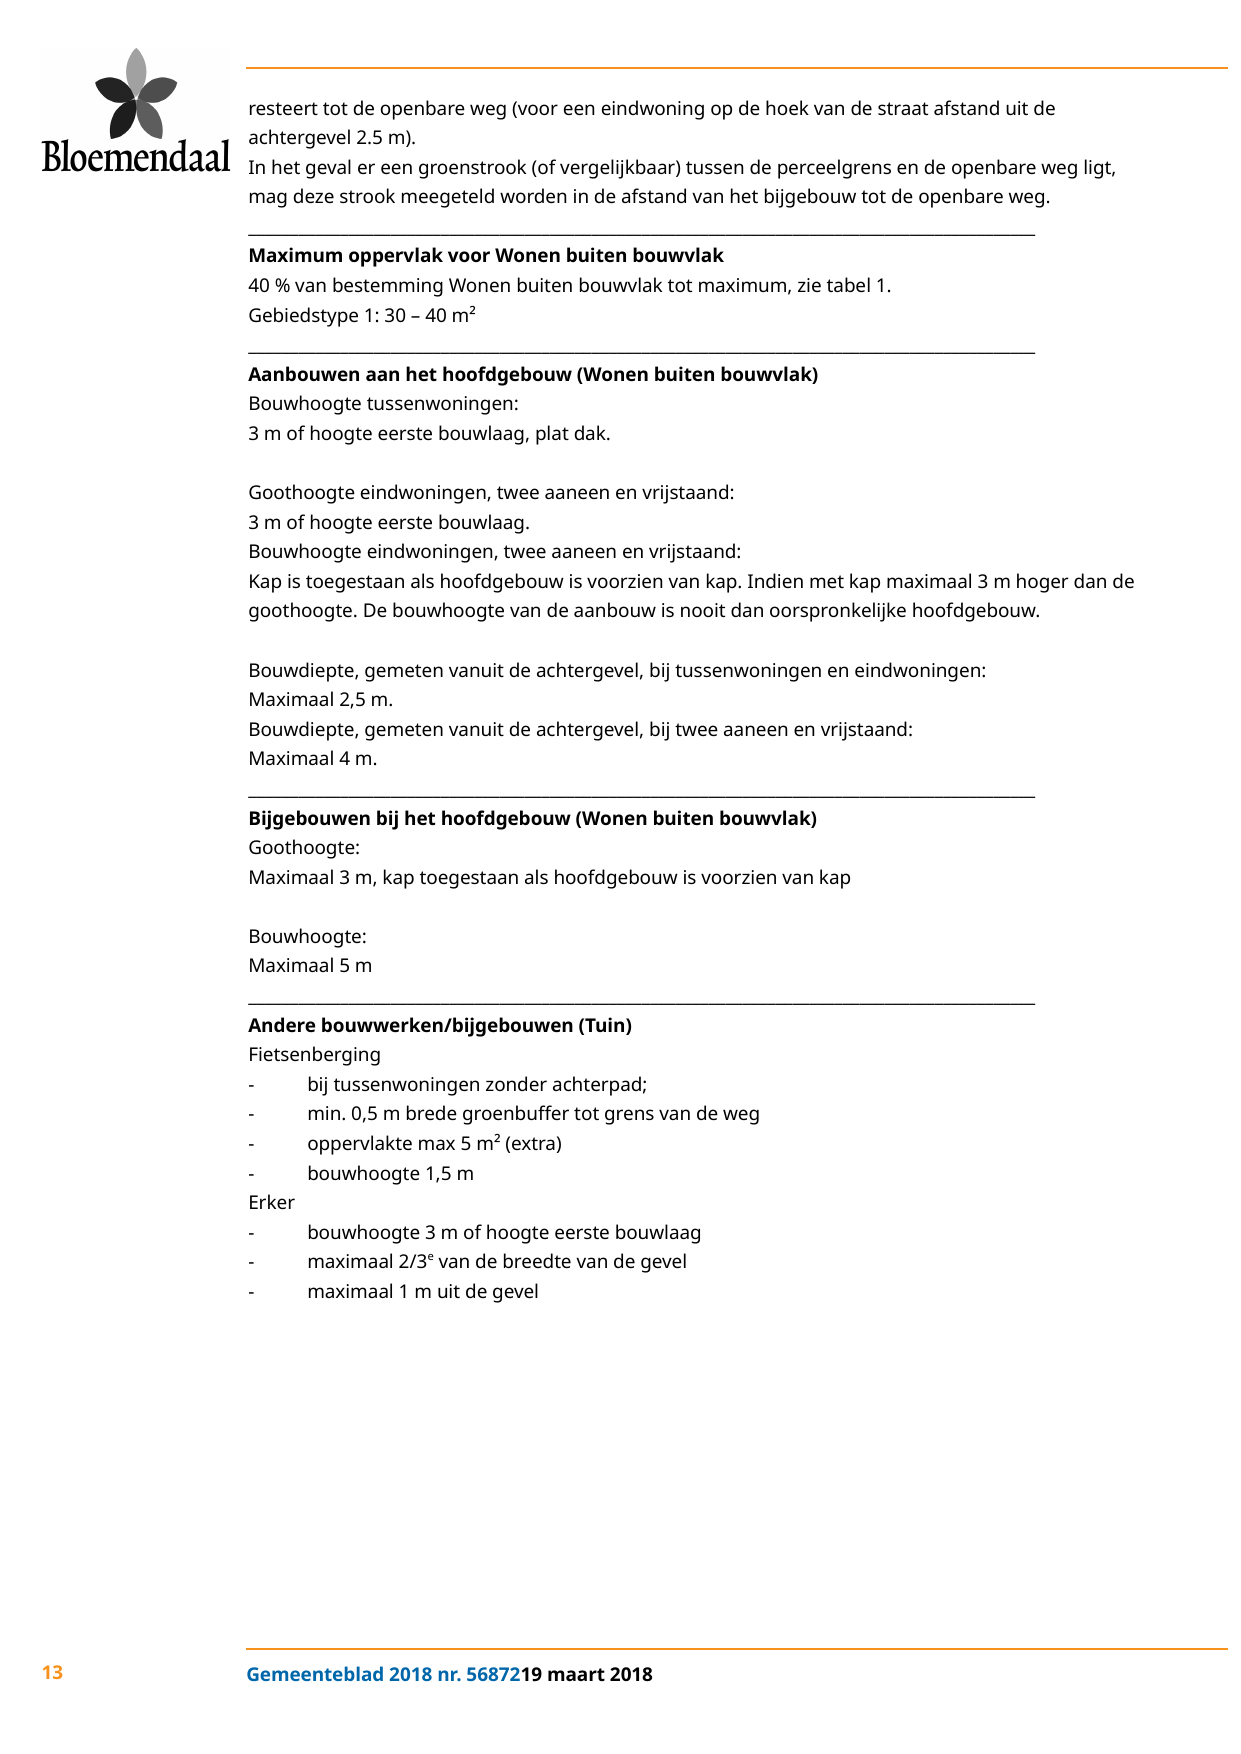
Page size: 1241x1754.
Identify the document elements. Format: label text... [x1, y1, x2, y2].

text Kap is toegestaan als hoofdgebouw is voorzien van kap. Indien met kap maximaal 3 m hoger dan de goothoogte. De bouwhoogte van de aanbouw is nooit dan oorspronkelijke hoofdgebouw. [248, 568, 1152, 623]
text ______________________________________________________________________________________________ [248, 982, 1152, 1008]
text Gebiedstype 1: 30 – 40 m² [248, 302, 1152, 328]
text Bouwhoogte: [248, 923, 1152, 949]
text Goothoogte eindwoningen, twee aaneen en vrijstaand: [248, 479, 1152, 505]
list bouwhoogte 3 m of hoogte eerste bouwlaag [248, 1219, 1152, 1245]
text 3 m of hoogte eerste bouwlaag, plat dak. [248, 420, 1152, 446]
text resteert tot de openbare weg (voor een eindwoning op de hoek van de straat afstand uit de achtergevel 2.5 m). [248, 95, 1152, 150]
text 3 m of hoogte eerste bouwlaag. [248, 509, 1152, 535]
text Maximaal 2,5 m. [248, 686, 1152, 712]
list bouwhoogte 1,5 m [248, 1160, 1152, 1186]
picture [41, 47, 231, 172]
text Erker [248, 1189, 1152, 1215]
text Maximaal 3 m, kap toegestaan als hoofdgebouw is voorzien van kap [248, 864, 1152, 890]
text Bouwdiepte, gemeten vanuit de achtergevel, bij twee aaneen en vrijstaand: [248, 716, 1152, 742]
list maximaal 2/3e van de breedte van de gevel [248, 1248, 1152, 1274]
text In het geval er een groenstrook (of vergelijkbaar) tussen de perceelgrens en de openbare weg ligt, mag deze strook meegeteld worden in de afstand van het bijgebouw tot de openbare weg. [248, 154, 1152, 209]
text Maximum oppervlak voor Wonen buiten bouwvlak [248, 243, 1152, 268]
text Andere bouwwerken/bijgebouwen (Tuin) [248, 1012, 1152, 1038]
text Aanbouwen aan het hoofdgebouw (Wonen buiten bouwvlak) [248, 361, 1152, 387]
list bij tussenwoningen zonder achterpad; [248, 1071, 1152, 1097]
text Bouwhoogte eindwoningen, twee aaneen en vrijstaand: [248, 538, 1152, 564]
text 40 % van bestemming Wonen buiten bouwvlak tot maximum, zie tabel 1. [248, 272, 1152, 298]
text Maximaal 5 m [248, 953, 1152, 978]
text Maximaal 4 m. [248, 746, 1152, 771]
text Goothoogte: [248, 834, 1152, 860]
text ______________________________________________________________________________________________ [248, 775, 1152, 801]
list oppervlakte max 5 m² (extra) [248, 1130, 1152, 1156]
text Fietsenberging [248, 1041, 1152, 1067]
list min. 0,5 m brede groenbuffer tot grens van de weg [248, 1101, 1152, 1126]
list maximaal 1 m uit de gevel [248, 1278, 1152, 1304]
text Bouwdiepte, gemeten vanuit de achtergevel, bij tussenwoningen en eindwoningen: [248, 657, 1152, 683]
text Bijgebouwen bij het hoofdgebouw (Wonen buiten bouwvlak) [248, 805, 1152, 831]
text Bouwhoogte tussenwoningen: [248, 391, 1152, 416]
text ______________________________________________________________________________________________ [248, 331, 1152, 357]
text ______________________________________________________________________________________________ [248, 213, 1152, 239]
